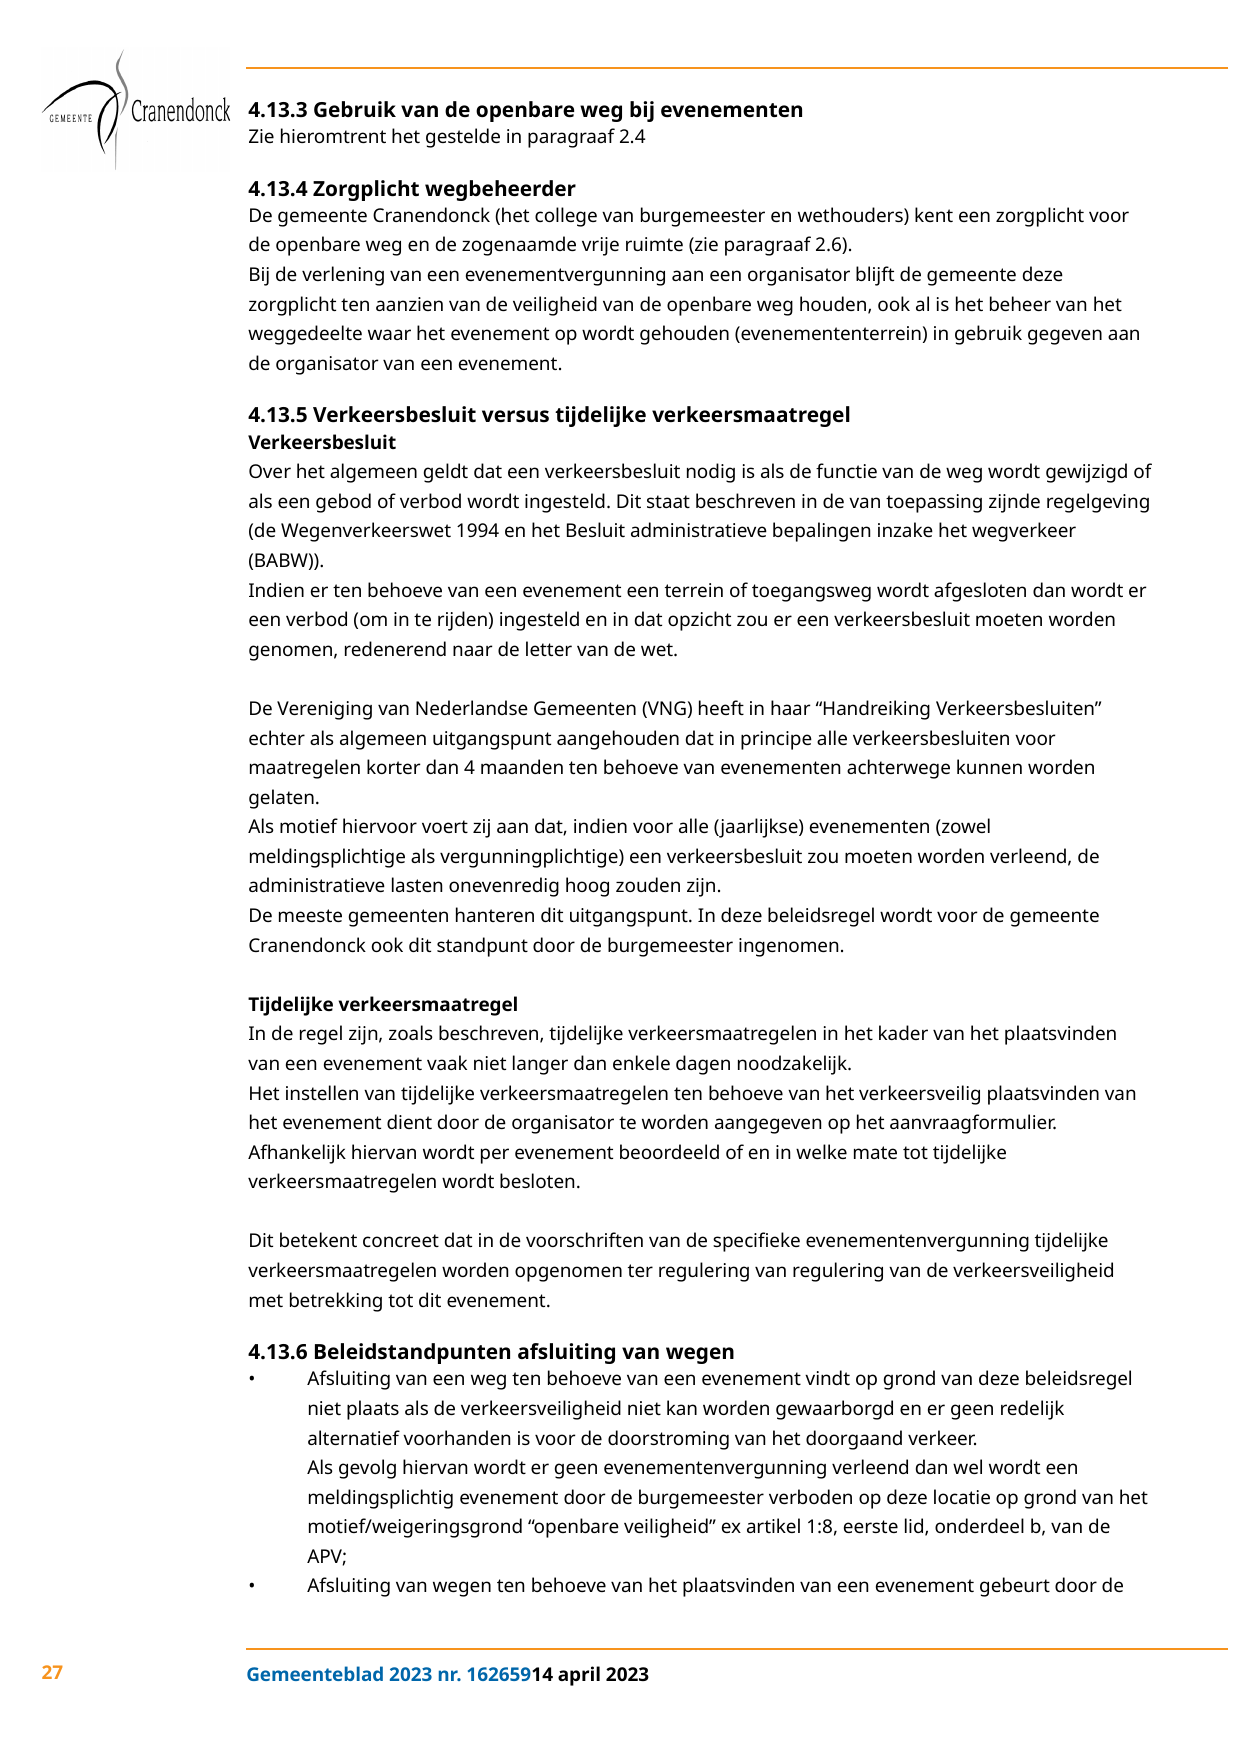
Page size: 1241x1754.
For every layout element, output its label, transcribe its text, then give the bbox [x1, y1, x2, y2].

text 4.13.6 Beleidstandpunten afsluiting van wegen [248, 1337, 1152, 1366]
list Als gevolg hiervan wordt er geen evenementenvergunning verleend dan wel wordt een meldingsplichtig evenement door de burgemeester verboden op deze locatie op grond van het motief/weigeringsgrond “openbare veiligheid” ex artikel 1:8, eerste lid, onderdeel b, van de APV; [248, 1454, 1152, 1569]
text 4.13.3 Gebruik van de openbare weg bij evenementen [248, 95, 1152, 123]
text Dit betekent concreet dat in de voorschriften van de specifieke evenementenvergunning tijdelijke verkeersmaatregelen worden opgenomen ter regulering van regulering van de verkeersveiligheid met betrekking tot dit evenement. [248, 1228, 1152, 1312]
text De Vereniging van Nederlandse Gemeenten (VNG) heeft in haar “Handreiking Verkeersbesluiten” echter als algemeen uitgangspunt aangehouden dat in principe alle verkeersbesluiten voor maatregelen korter dan 4 maanden ten behoeve van evenementen achterwege kunnen worden gelaten. [248, 695, 1152, 809]
text Als motief hiervoor voert zij aan dat, indien voor alle (jaarlijkse) evenementen (zowel meldingsplichtige als vergunningplichtige) een verkeersbesluit zou moeten worden verleend, de administratieve lasten onevenredig hoog zouden zijn. [248, 813, 1152, 898]
picture [41, 47, 231, 172]
text Bij de verlening van een evenementvergunning aan een organisator blijft de gemeente deze zorgplicht ten aanzien van de veiligheid van de openbare weg houden, ook al is het beheer van het weggedeelte waar het evenement op wordt gehouden (evenemententerrein) in gebruik gegeven aan de organisator van een evenement. [248, 261, 1152, 376]
text Indien er ten behoeve van een evenement een terrein of toegangsweg wordt afgesloten dan wordt er een verbod (om in te rijden) ingesteld en in dat opzicht zou er een verkeersbesluit moeten worden genomen, redenerend naar de letter van de wet. [248, 577, 1152, 662]
text Afhankelijk hiervan wordt per evenement beoordeeld of en in welke mate tot tijdelijke verkeersmaatregelen wordt besloten. [248, 1139, 1152, 1194]
text De meeste gemeenten hanteren dit uitgangspunt. In deze beleidsregel wordt voor de gemeente Cranendonck ook dit standpunt door de burgemeester ingenomen. [248, 902, 1152, 957]
list Afsluiting van een weg ten behoeve van een evenement vindt op grond van deze beleidsregel niet plaats als de verkeersveiligheid niet kan worden gewaarborgd en er geen redelijk alternatief voorhanden is voor de doorstroming van het doorgaand verkeer. [248, 1366, 1152, 1451]
text Zie hieromtrent het gestelde in paragraaf 2.4 [248, 123, 1152, 149]
text De gemeente Cranendonck (het college van burgemeester en wethouders) kent een zorgplicht voor de openbare weg en de zogenaamde vrije ruimte (zie paragraaf 2.6). [248, 202, 1152, 257]
text Het instellen van tijdelijke verkeersmaatregelen ten behoeve van het verkeersveilig plaatsvinden van het evenement dient door de organisator te worden aangegeven op het aanvraagformulier. [248, 1080, 1152, 1135]
text Tijdelijke verkeersmaatregel [248, 991, 1152, 1017]
list Afsluiting van wegen ten behoeve van het plaatsvinden van een evenement gebeurt door de [248, 1573, 1152, 1598]
text 4.13.5 Verkeersbesluit versus tijdelijke verkeersmaatregel [248, 400, 1152, 429]
text Over het algemeen geldt dat een verkeersbesluit nodig is als de functie van de weg wordt gewijzigd of als een gebod of verbod wordt ingesteld. Dit staat beschreven in de van toepassing zijnde regelgeving (de Wegenverkeerswet 1994 en het Besluit administratieve bepalingen inzake het wegverkeer (BABW)). [248, 458, 1152, 573]
text 4.13.4 Zorgplicht wegbeheerder [248, 174, 1152, 202]
text In de regel zijn, zoals beschreven, tijdelijke verkeersmaatregelen in het kader van het plaatsvinden van een evenement vaak niet langer dan enkele dagen noodzakelijk. [248, 1021, 1152, 1076]
text Verkeersbesluit [248, 429, 1152, 454]
